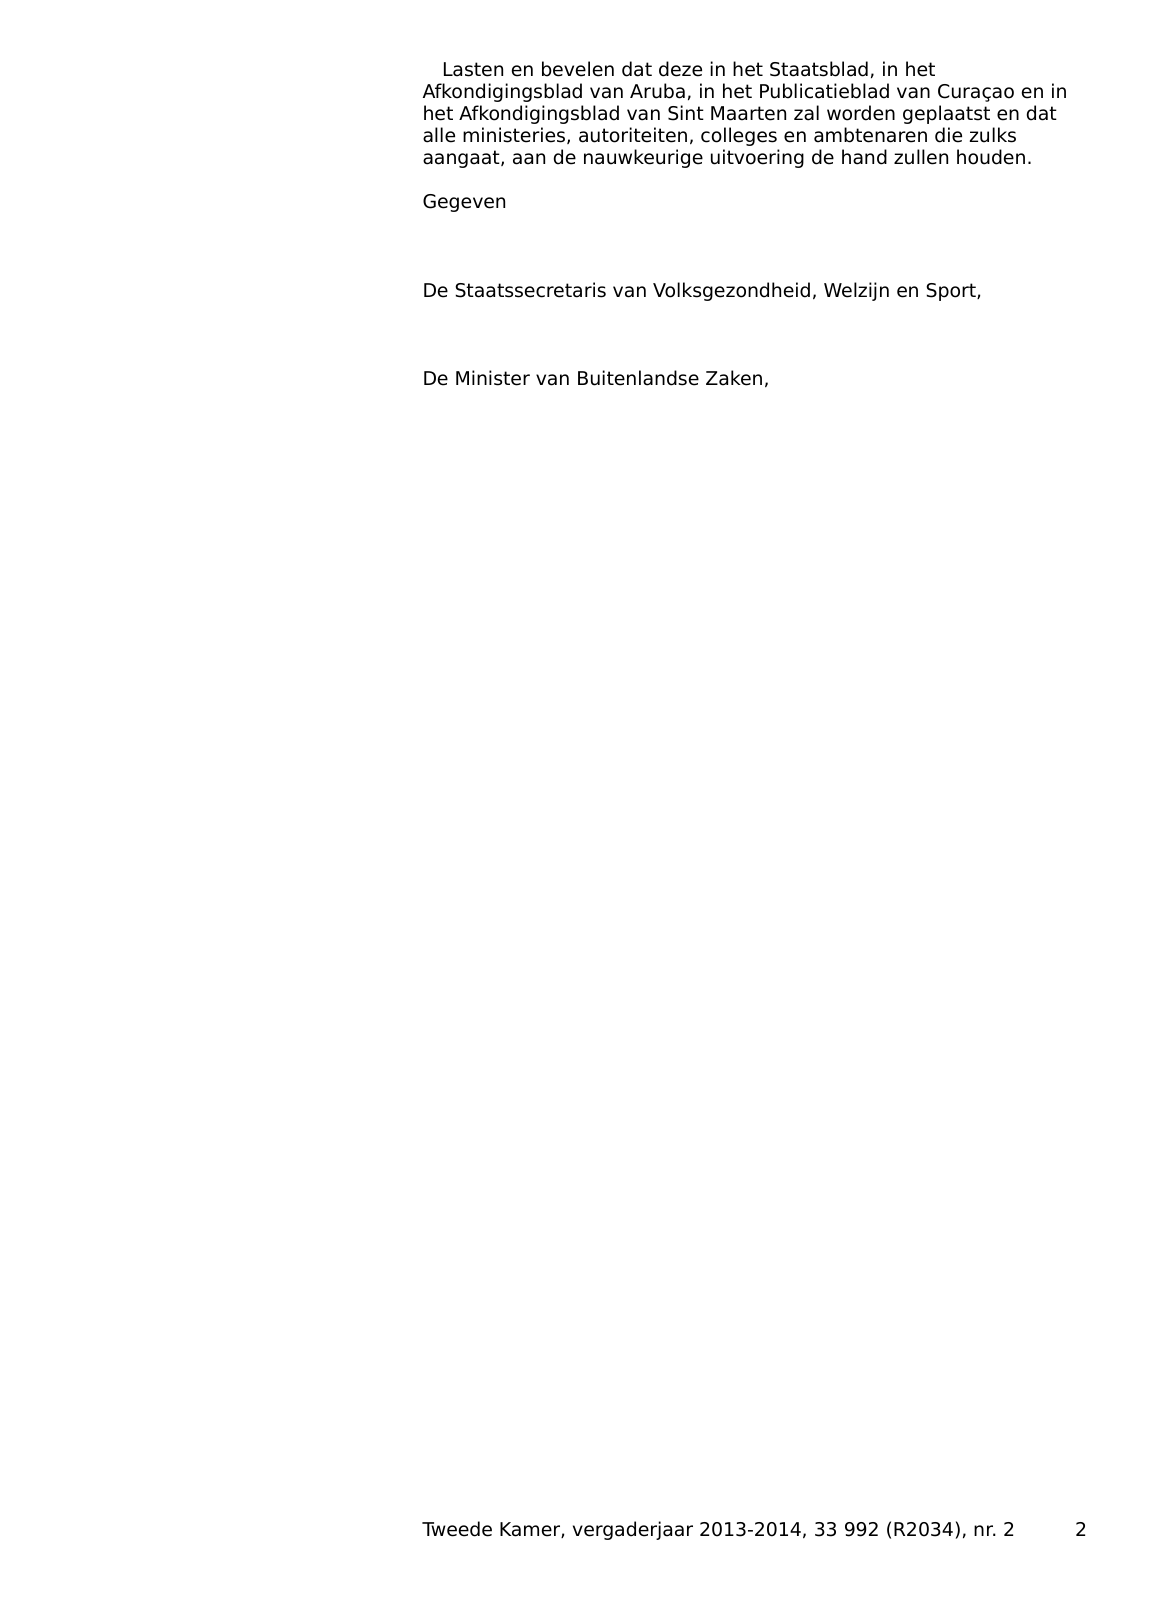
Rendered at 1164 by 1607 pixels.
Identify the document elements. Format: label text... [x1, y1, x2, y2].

text Gegeven [422, 191, 1087, 213]
text De Minister van Buitenlandse Zaken, [422, 368, 1087, 390]
text Lasten en bevelen dat deze in het Staatsblad, in het Afkondigingsblad van Aruba, in het Publicatieblad van Curaçao en in het Afkondigingsblad van Sint Maarten zal worden geplaatst en dat alle ministeries, autoriteiten, colleges en ambtenaren die zulks aangaat, aan de nauwkeurige uitvoering de hand zullen houden. [422, 59, 1087, 169]
text De Staatssecretaris van Volksgezondheid, Welzijn en Sport, [422, 280, 1087, 302]
